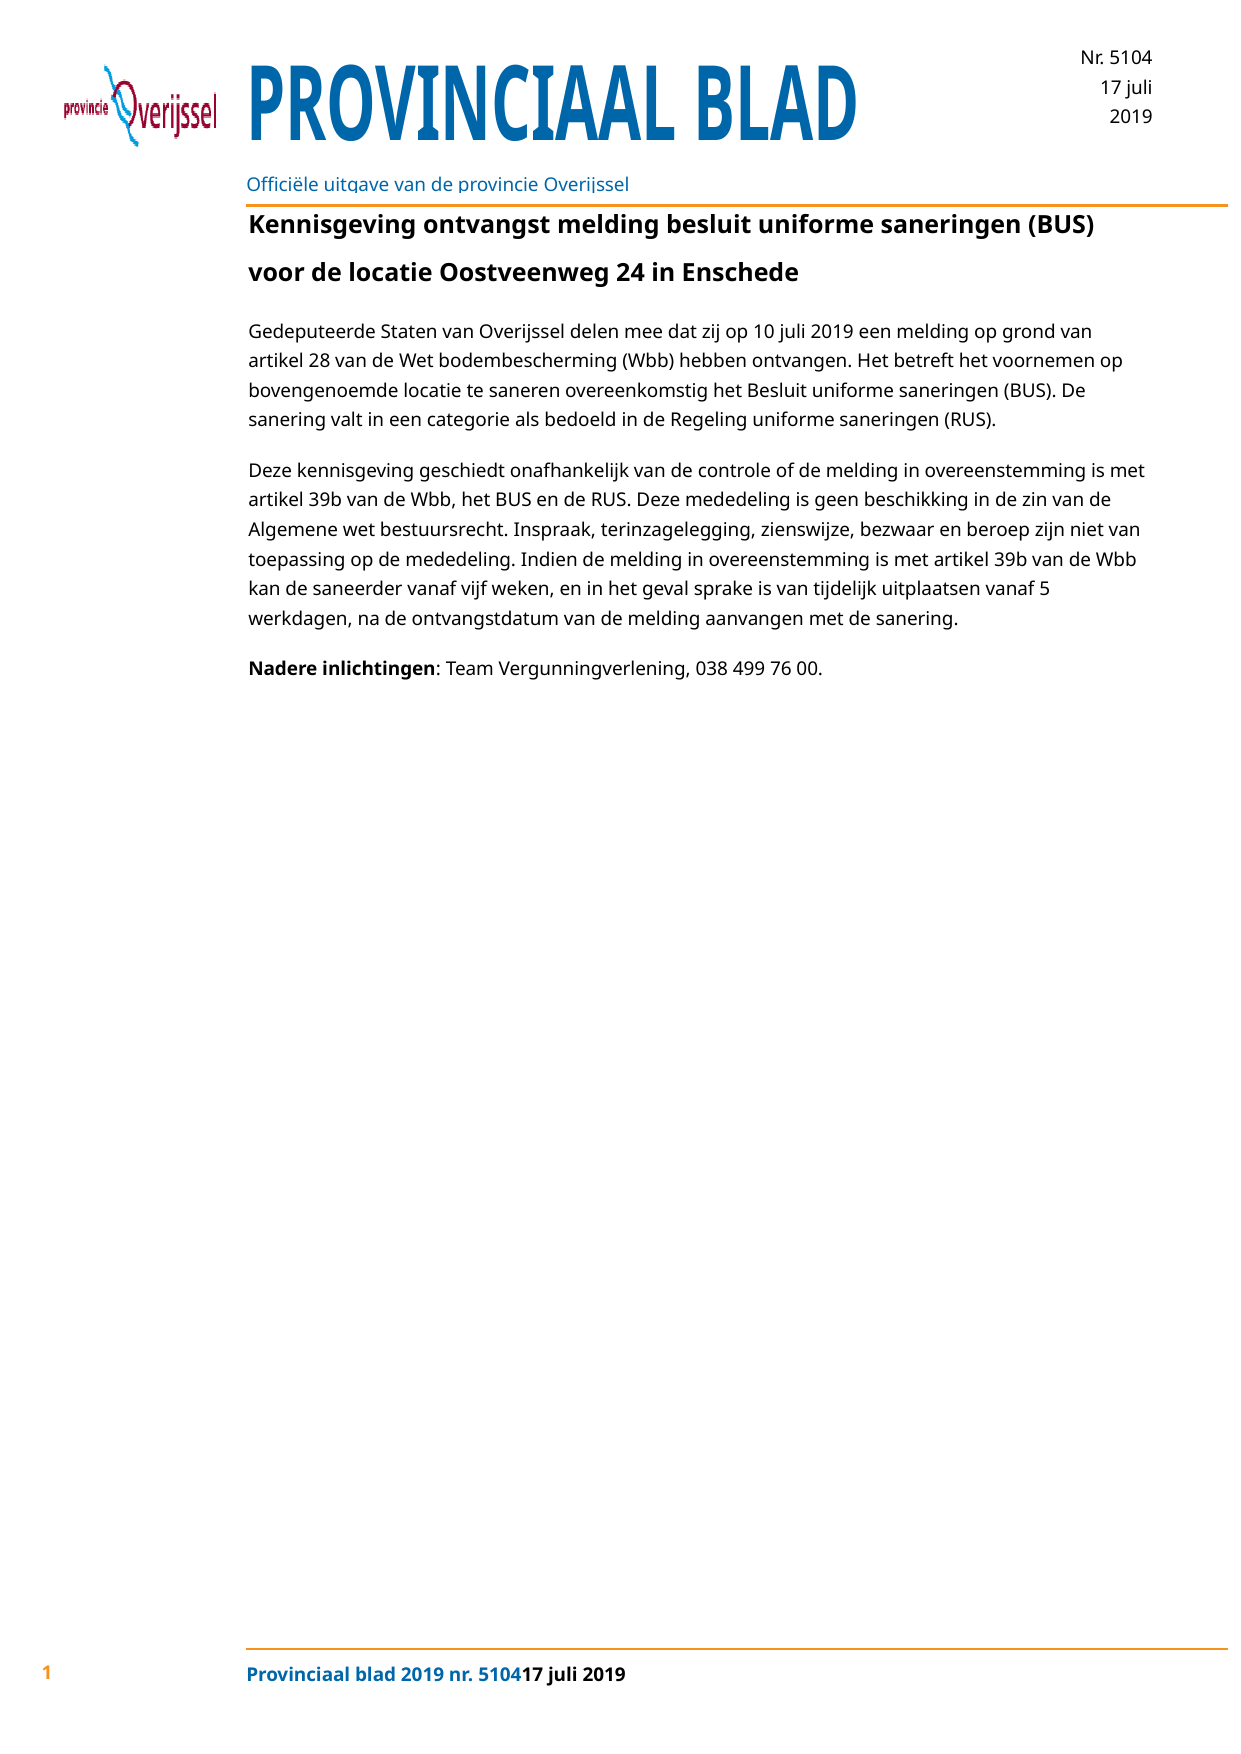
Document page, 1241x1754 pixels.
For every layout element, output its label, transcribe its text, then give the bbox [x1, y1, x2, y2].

text Gedeputeerde Staten van Overijssel delen mee dat zij op 10 juli 2019 een melding op grond van artikel 28 van de Wet bodembescherming (Wbb) hebben ontvangen. Het betreft het voornemen op bovengenoemde locatie te saneren overeenkomstig het Besluit uniforme saneringen (BUS). De sanering valt in een categorie als bedoeld in de Regeling uniforme saneringen (RUS). [248, 318, 1152, 432]
text Kennisgeving ontvangst melding besluit uniforme saneringen (BUS) voor de locatie Oostveenweg 24 in Enschede [248, 207, 1152, 288]
text Nadere inlichtingen: Team Vergunningverlening, 038 499 76 00. [248, 655, 1152, 681]
picture [41, 47, 231, 172]
text Deze kennisgeving geschiedt onafhankelijk van de controle of de melding in overeenstemming is met artikel 39b van de Wbb, het BUS en de RUS. Deze mededeling is geen beschikking in de zin van de Algemene wet bestuursrecht. Inspraak, terinzagelegging, zienswijze, bezwaar en beroep zijn niet van toepassing op de mededeling. Indien de melding in overeenstemming is met artikel 39b van de Wbb kan de saneerder vanaf vijf weken, en in het geval sprake is van tijdelijk uitplaatsen vanaf 5 werkdagen, na de ontvangstdatum van de melding aanvangen met de sanering. [248, 457, 1152, 631]
